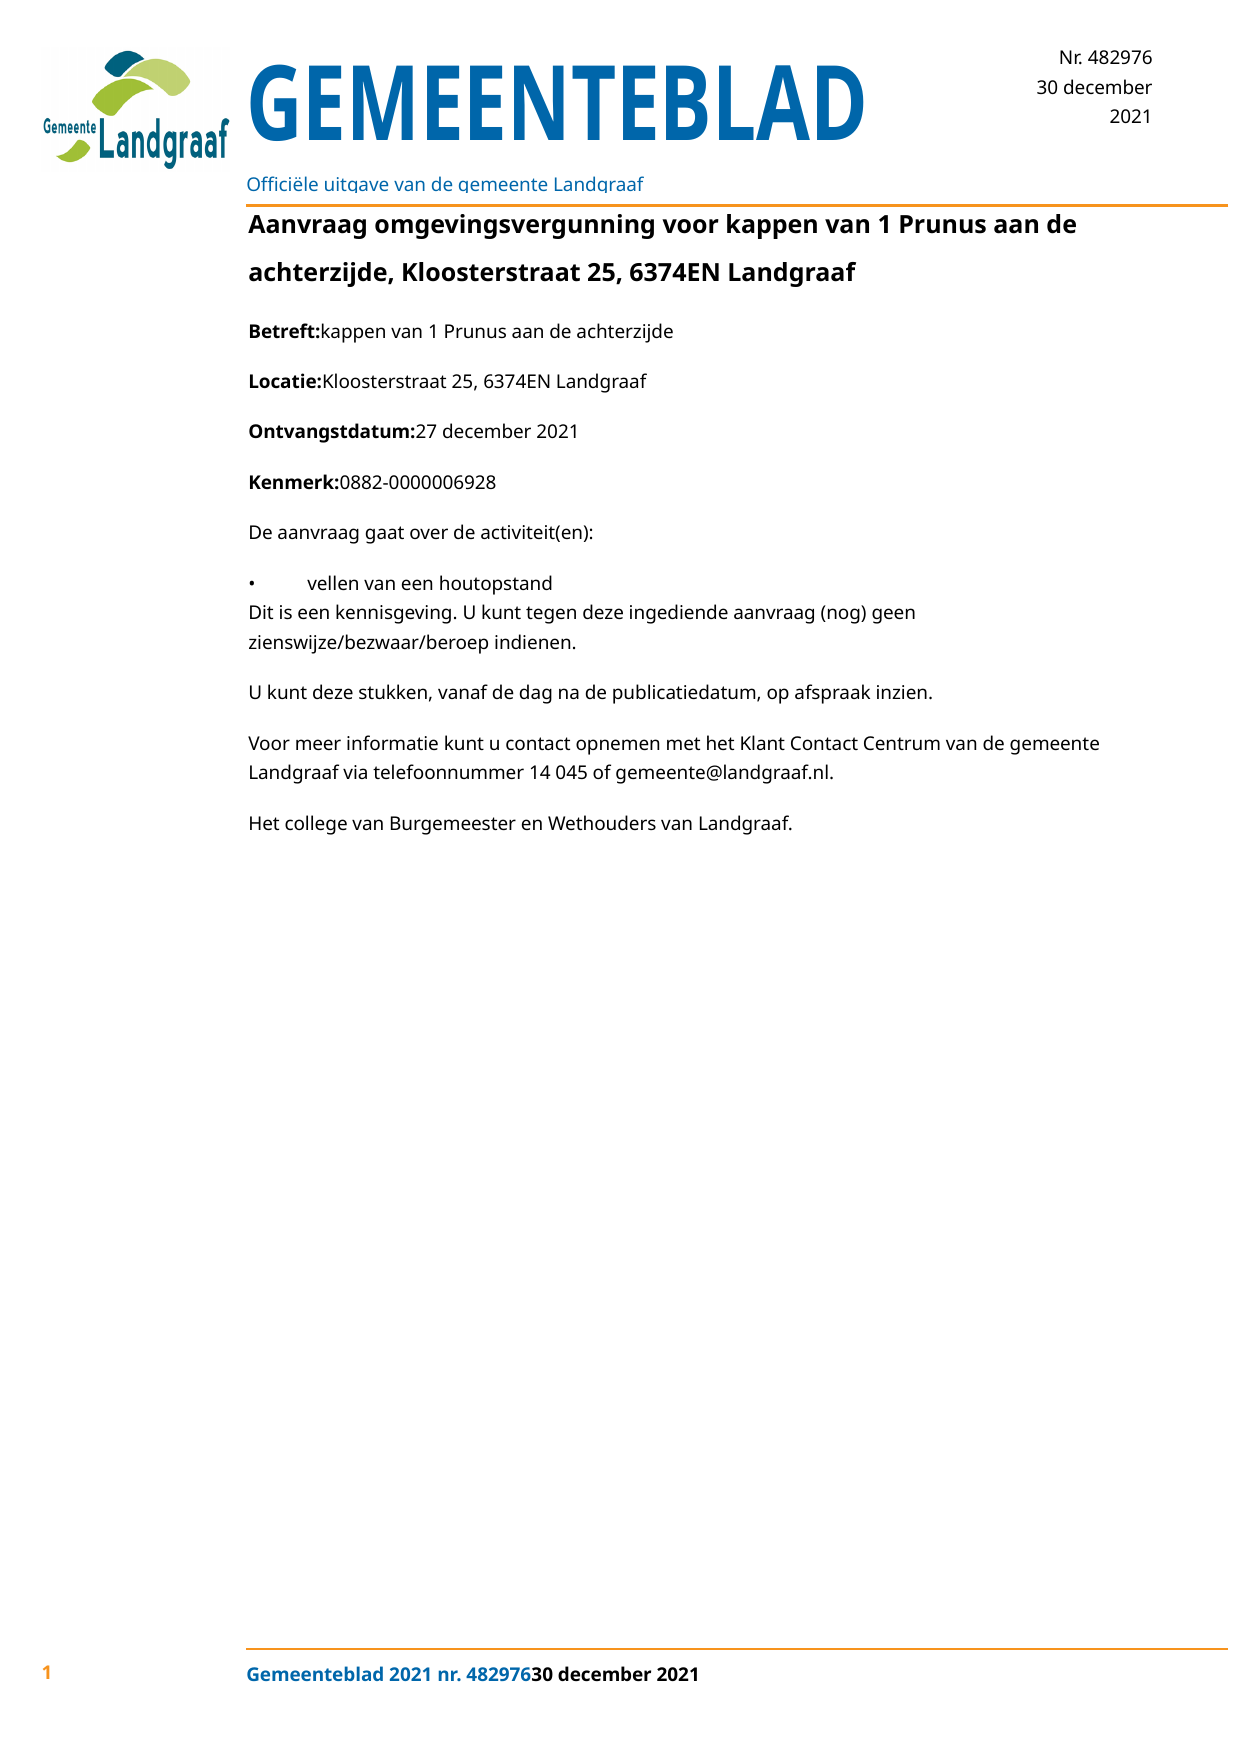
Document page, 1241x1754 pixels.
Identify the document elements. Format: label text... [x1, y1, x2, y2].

picture [41, 47, 231, 172]
text Ontvangstdatum:27 december 2021 [248, 419, 1152, 444]
text Locatie:Kloosterstraat 25, 6374EN Landgraaf [248, 368, 1152, 394]
text Betreft:kappen van 1 Prunus aan de achterzijde [248, 318, 1152, 344]
list vellen van een houtopstand [248, 570, 1152, 596]
text Kenmerk:0882-0000006928 [248, 469, 1152, 495]
text Het college van Burgemeester en Wethouders van Landgraaf. [248, 810, 1152, 836]
text Dit is een kennisgeving. U kunt tegen deze ingediende aanvraag (nog) geen zienswijze/bezwaar/beroep indienen. [248, 599, 1152, 655]
text U kunt deze stukken, vanaf de dag na de publicatiedatum, op afspraak inzien. [248, 679, 1152, 705]
text Voor meer informatie kunt u contact opnemen met het Klant Contact Centrum van de gemeente Landgraaf via telefoonnummer 14 045 of gemeente@landgraaf.nl. [248, 730, 1152, 785]
text Aanvraag omgevingsvergunning voor kappen van 1 Prunus aan de achterzijde, Kloosterstraat 25, 6374EN Landgraaf [248, 207, 1152, 288]
text De aanvraag gaat over de activiteit(en): [248, 519, 1152, 545]
